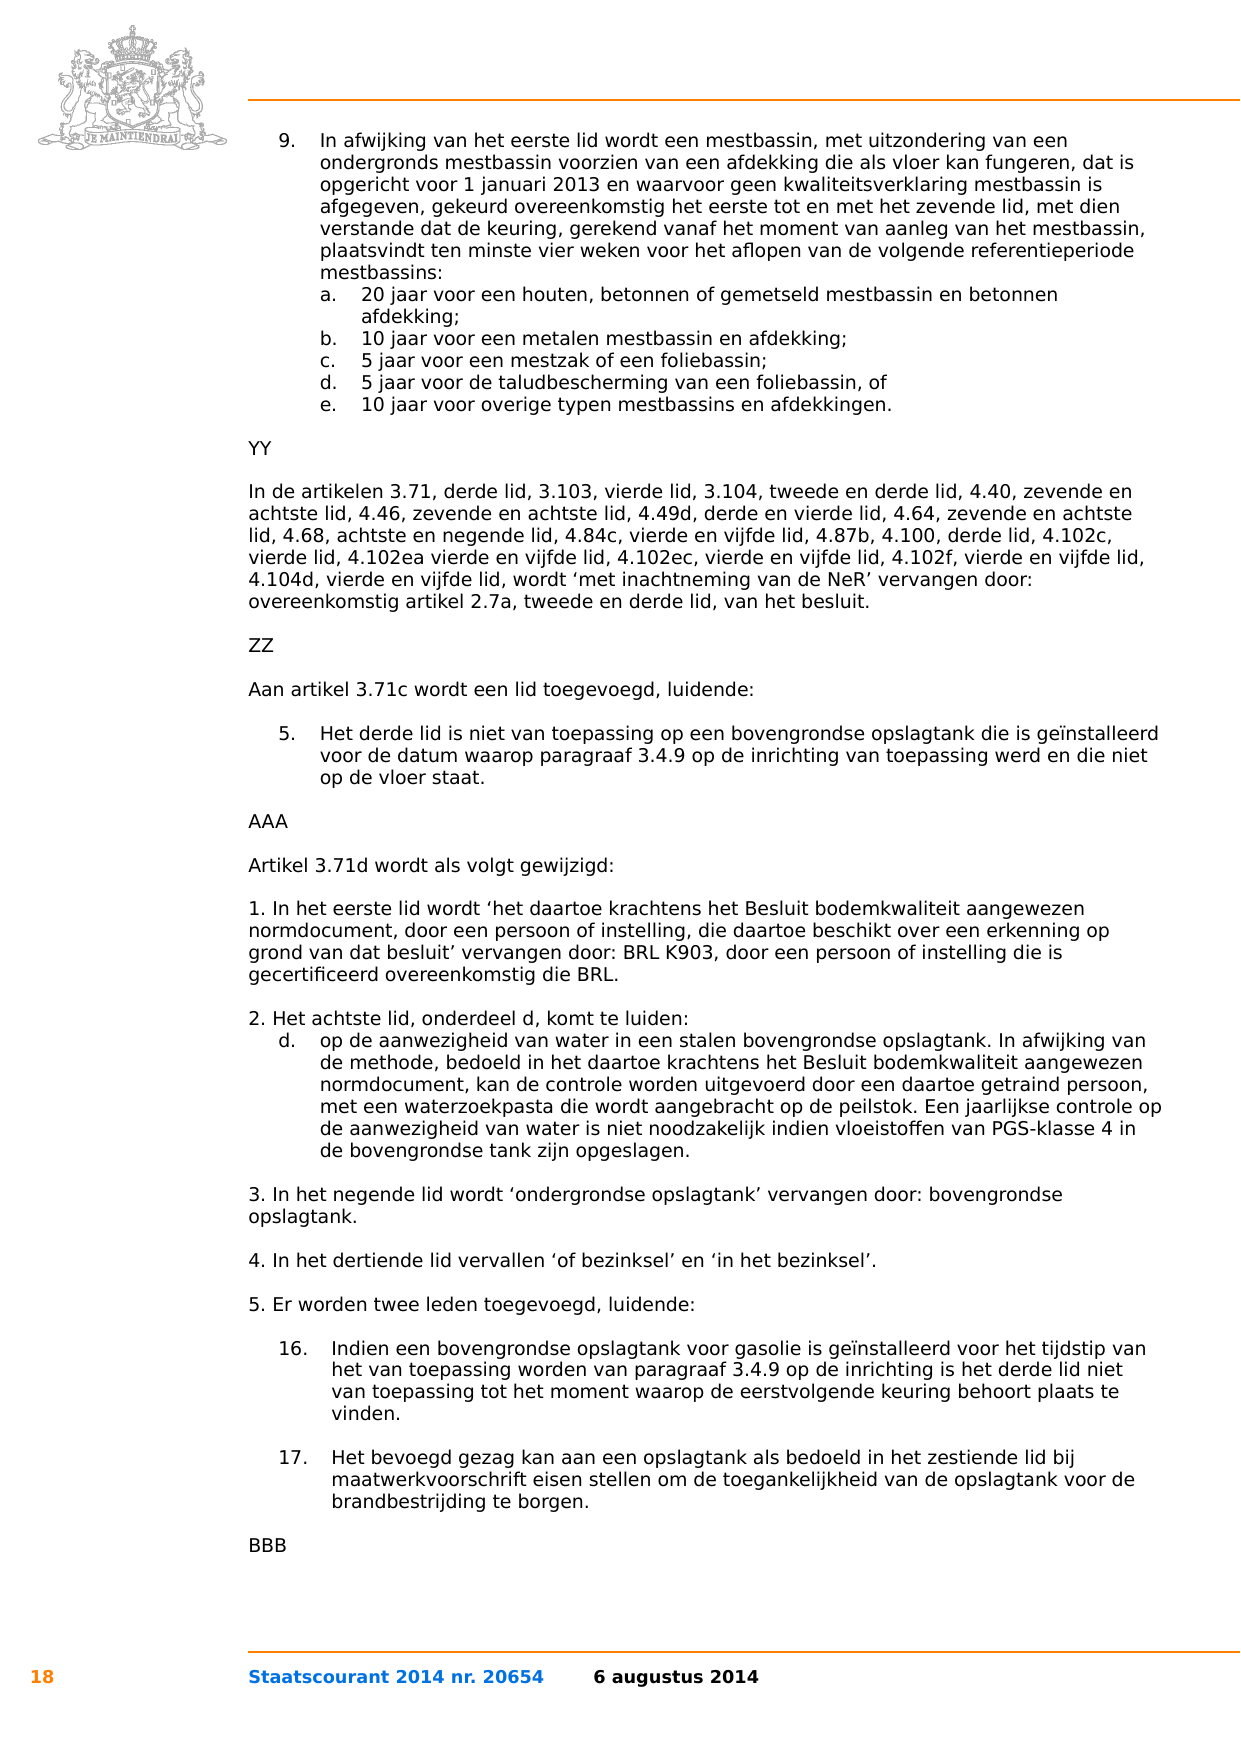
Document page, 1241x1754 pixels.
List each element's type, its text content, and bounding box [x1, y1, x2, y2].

text a. 20 jaar voor een houten, betonnen of gemetseld mestbassin en betonnen afdekking; [319, 284, 1163, 328]
text Artikel 3.71d wordt als volgt gewijzigd: [248, 854, 1163, 876]
text 5. Er worden twee leden toegevoegd, luidende: [248, 1293, 1163, 1316]
picture [38, 25, 227, 150]
text 2. Het achtste lid, onderdeel d, komt te luiden: [248, 1008, 1163, 1030]
text AAA [248, 811, 1163, 833]
text d. 5 jaar voor de taludbescherming van een foliebassin, of [319, 372, 1163, 394]
text Aan artikel 3.71c wordt een lid toegevoegd, luidende: [248, 679, 1163, 701]
text In de artikelen 3.71, derde lid, 3.103, vierde lid, 3.104, tweede en derde lid, 4.40, zevende en achtste lid, 4.46, zevende en achtste lid, 4.49d, derde en vierde lid, 4.64, zevende en achtste lid, 4.68, achtste en negende lid, 4.84c, vierde en vijfde lid, 4.87b, 4.100, derde lid, 4.102c, vierde lid, 4.102ea vierde en vijfde lid, 4.102ec, vierde en vijfde lid, 4.102f, vierde en vijfde lid, 4.104d, vierde en vijfde lid, wordt ‘met inachtneming van de NeR’ vervangen door: overeenkomstig artikel 2.7a, tweede en derde lid, van het besluit. [248, 481, 1163, 613]
text b. 10 jaar voor een metalen mestbassin en afdekking; [319, 328, 1163, 350]
text 9. In afwijking van het eerste lid wordt een mestbassin, met uitzondering van een ondergronds mestbassin voorzien van een afdekking die als vloer kan fungeren, dat is opgericht voor 1 januari 2013 en waarvoor geen kwaliteitsverklaring mestbassin is afgegeven, gekeurd overeenkomstig het eerste tot en met het zevende lid, met dien verstande dat de keuring, gerekend vanaf het moment van aanleg van het mestbassin, plaatsvindt ten minste vier weken voor het aflopen van de volgende referentieperiode mestbassins: [278, 130, 1163, 284]
text BBB [248, 1535, 1163, 1557]
text YY [248, 437, 1163, 459]
text e. 10 jaar voor overige typen mestbassins en afdekkingen. [319, 394, 1163, 416]
text 16. Indien een bovengrondse opslagtank voor gasolie is geïnstalleerd voor het tijdstip van het van toepassing worden van paragraaf 3.4.9 op de inrichting is het derde lid niet van toepassing tot het moment waarop de eerstvolgende keuring behoort plaats te vinden. [278, 1337, 1163, 1425]
text 17. Het bevoegd gezag kan aan een opslagtank als bedoeld in het zestiende lid bij maatwerkvoorschrift eisen stellen om de toegankelijkheid van de opslagtank voor de brandbestrijding te borgen. [278, 1447, 1163, 1513]
text ZZ [248, 635, 1163, 657]
text 5. Het derde lid is niet van toepassing op een bovengrondse opslagtank die is geïnstalleerd voor de datum waarop paragraaf 3.4.9 op de inrichting van toepassing werd en die niet op de vloer staat. [278, 723, 1163, 789]
text c. 5 jaar voor een mestzak of een foliebassin; [319, 350, 1163, 372]
text 1. In het eerste lid wordt ‘het daartoe krachtens het Besluit bodemkwaliteit aangewezen normdocument, door een persoon of instelling, die daartoe beschikt over een erkenning op grond van dat besluit’ vervangen door: BRL K903, door een persoon of instelling die is gecertificeerd overeenkomstig die BRL. [248, 898, 1163, 986]
text 3. In het negende lid wordt ‘ondergrondse opslagtank’ vervangen door: bovengrondse opslagtank. [248, 1184, 1163, 1228]
text 4. In het dertiende lid vervallen ‘of bezinksel’ en ‘in het bezinksel’. [248, 1250, 1163, 1272]
text d. op de aanwezigheid van water in een stalen bovengrondse opslagtank. In afwijking van de methode, bedoeld in het daartoe krachtens het Besluit bodemkwaliteit aangewezen normdocument, kan de controle worden uitgevoerd door een daartoe getraind persoon, met een waterzoekpasta die wordt aangebracht op de peilstok. Een jaarlijkse controle op de aanwezigheid van water is niet noodzakelijk indien vloeistoffen van PGS-klasse 4 in de bovengrondse tank zijn opgeslagen. [278, 1030, 1163, 1162]
